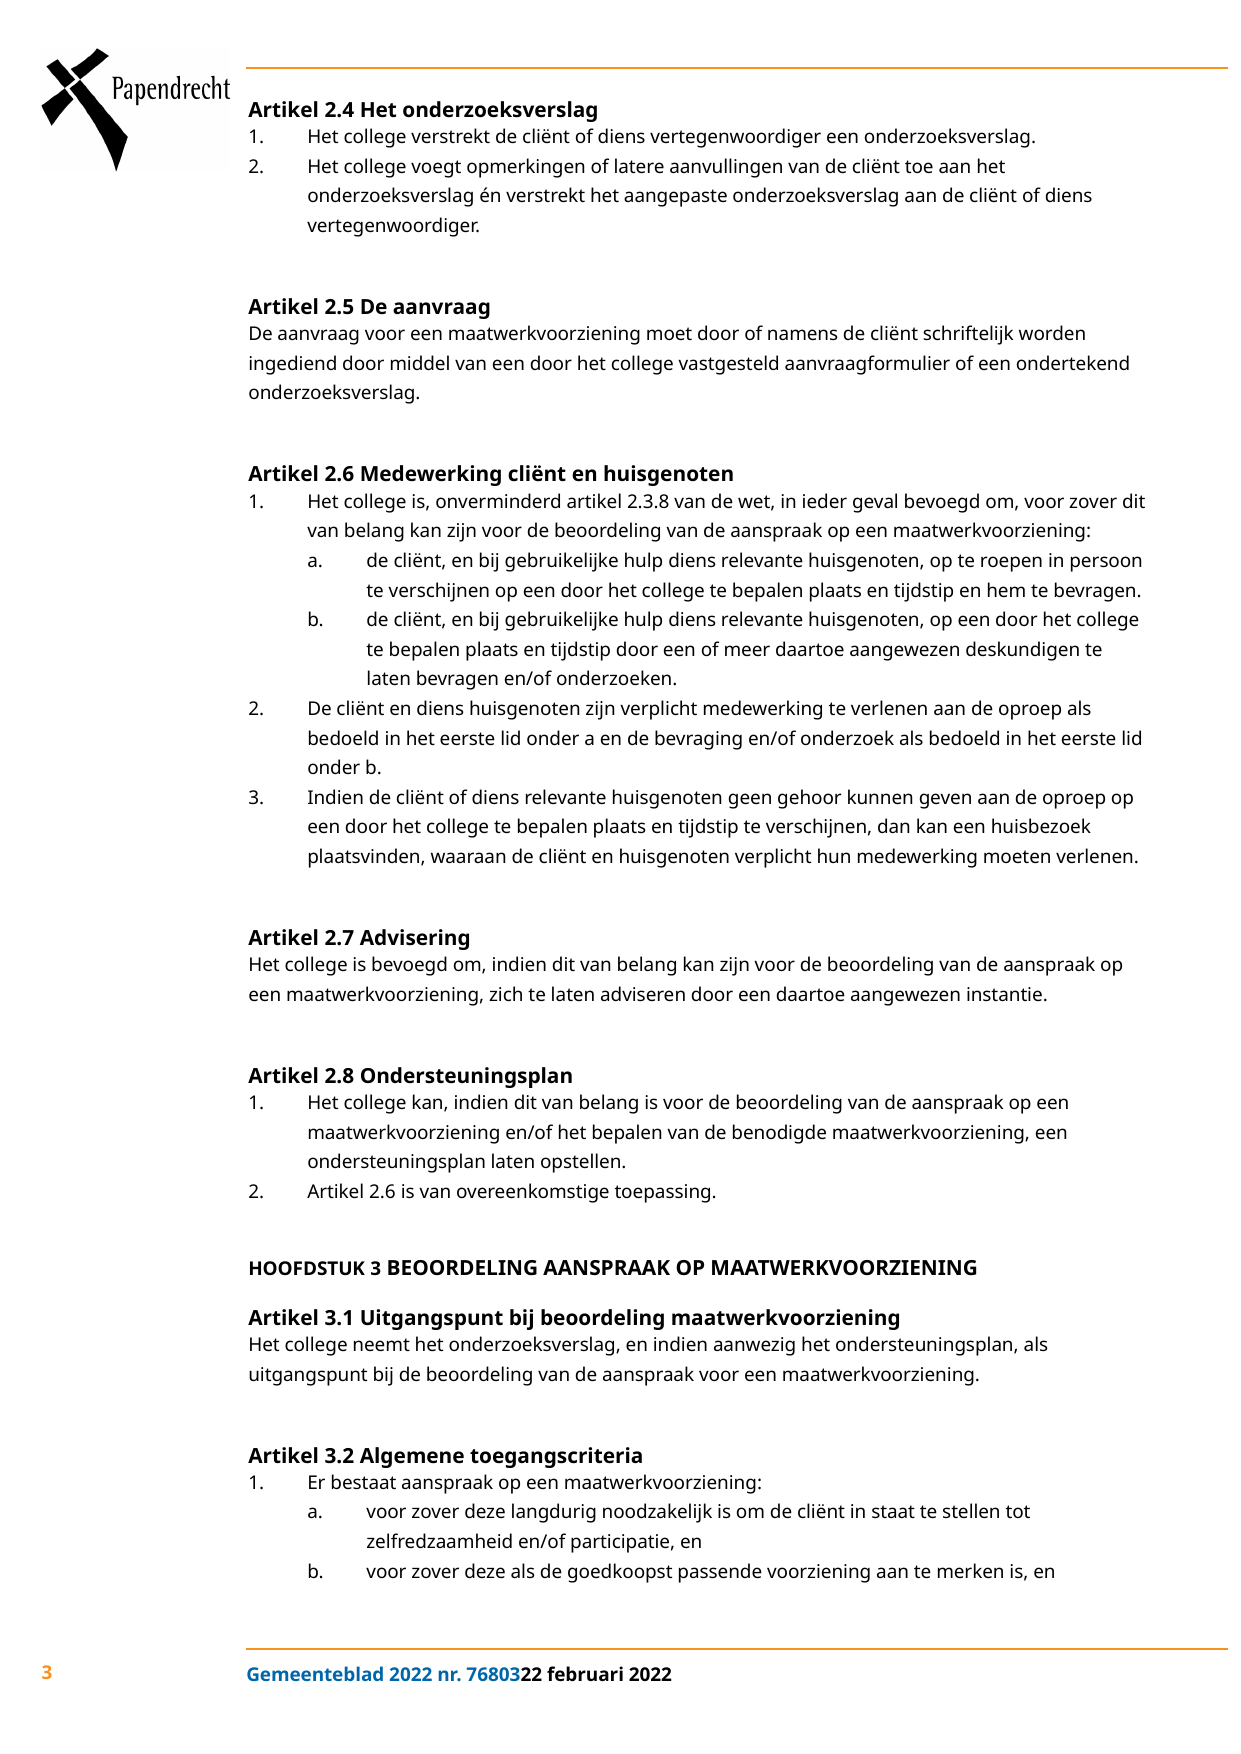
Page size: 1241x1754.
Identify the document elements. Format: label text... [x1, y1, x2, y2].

list Het college voegt opmerkingen of latere aanvullingen van de cliënt toe aan het onderzoeksverslag én verstrekt het aangepaste onderzoeksverslag aan de cliënt of diens vertegenwoordiger. [248, 153, 1152, 238]
text Artikel 2.4 Het onderzoeksverslag [248, 95, 1152, 123]
list voor zover deze langdurig noodzakelijk is om de cliënt in staat te stellen tot zelfredzaamheid en/of participatie, en [307, 1499, 1152, 1554]
list de cliënt, en bij gebruikelijke hulp diens relevante huisgenoten, op te roepen in persoon te verschijnen op een door het college te bepalen plaats en tijdstip en hem te bevragen. [307, 547, 1152, 602]
text Artikel 2.6 Medewerking cliënt en huisgenoten [248, 459, 1152, 488]
list Artikel 2.6 is van overeenkomstige toepassing. [248, 1178, 1152, 1204]
text Het college neemt het onderzoeksverslag, en indien aanwezig het ondersteuningsplan, als uitgangspunt bij de beoordeling van de aanspraak voor een maatwerkvoorziening. [248, 1331, 1152, 1386]
text Artikel 3.1 Uitgangspunt bij beoordeling maatwerkvoorziening [248, 1303, 1152, 1331]
list Indien de cliënt of diens relevante huisgenoten geen gehoor kunnen geven aan de oproep op een door het college te bepalen plaats en tijdstip te verschijnen, dan kan een huisbezoek plaatsvinden, waaraan de cliënt en huisgenoten verplicht hun medewerking moeten verlenen. [248, 784, 1152, 869]
list Het college verstrekt de cliënt of diens vertegenwoordiger een onderzoeksverslag. [248, 123, 1152, 149]
text Artikel 2.8 Ondersteuningsplan [248, 1061, 1152, 1089]
picture [41, 47, 231, 172]
list Het college kan, indien dit van belang is voor de beoordeling van de aanspraak op een maatwerkvoorziening en/of het bepalen van de benodigde maatwerkvoorziening, een ondersteuningsplan laten opstellen. [248, 1089, 1152, 1174]
text Artikel 3.2 Algemene toegangscriteria [248, 1441, 1152, 1469]
list Er bestaat aanspraak op een maatwerkvoorziening: [248, 1469, 1152, 1495]
text De aanvraag voor een maatwerkvoorziening moet door of namens de cliënt schriftelijk worden ingediend door middel van een door het college vastgesteld aanvraagformulier of een ondertekend onderzoeksverslag. [248, 320, 1152, 405]
list De cliënt en diens huisgenoten zijn verplicht medewerking te verlenen aan de oproep als bedoeld in het eerste lid onder a en de bevraging en/of onderzoek als bedoeld in het eerste lid onder b. [248, 695, 1152, 780]
text HOOFDSTUK 3 BEOORDELING AANSPRAAK OP MAATWERKVOORZIENING [248, 1253, 1152, 1282]
list de cliënt, en bij gebruikelijke hulp diens relevante huisgenoten, op een door het college te bepalen plaats en tijdstip door een of meer daartoe aangewezen deskundigen te laten bevragen en/of onderzoeken. [307, 606, 1152, 691]
list voor zover deze als de goedkoopst passende voorziening aan te merken is, en [307, 1558, 1152, 1584]
list Het college is, onverminderd artikel 2.3.8 van de wet, in ieder geval bevoegd om, voor zover dit van belang kan zijn voor de beoordeling van de aanspraak op een maatwerkvoorziening: [248, 488, 1152, 543]
text Artikel 2.5 De aanvraag [248, 292, 1152, 320]
text Artikel 2.7 Advisering [248, 923, 1152, 951]
text Het college is bevoegd om, indien dit van belang kan zijn voor de beoordeling van de aanspraak op een maatwerkvoorziening, zich te laten adviseren door een daartoe aangewezen instantie. [248, 951, 1152, 1007]
